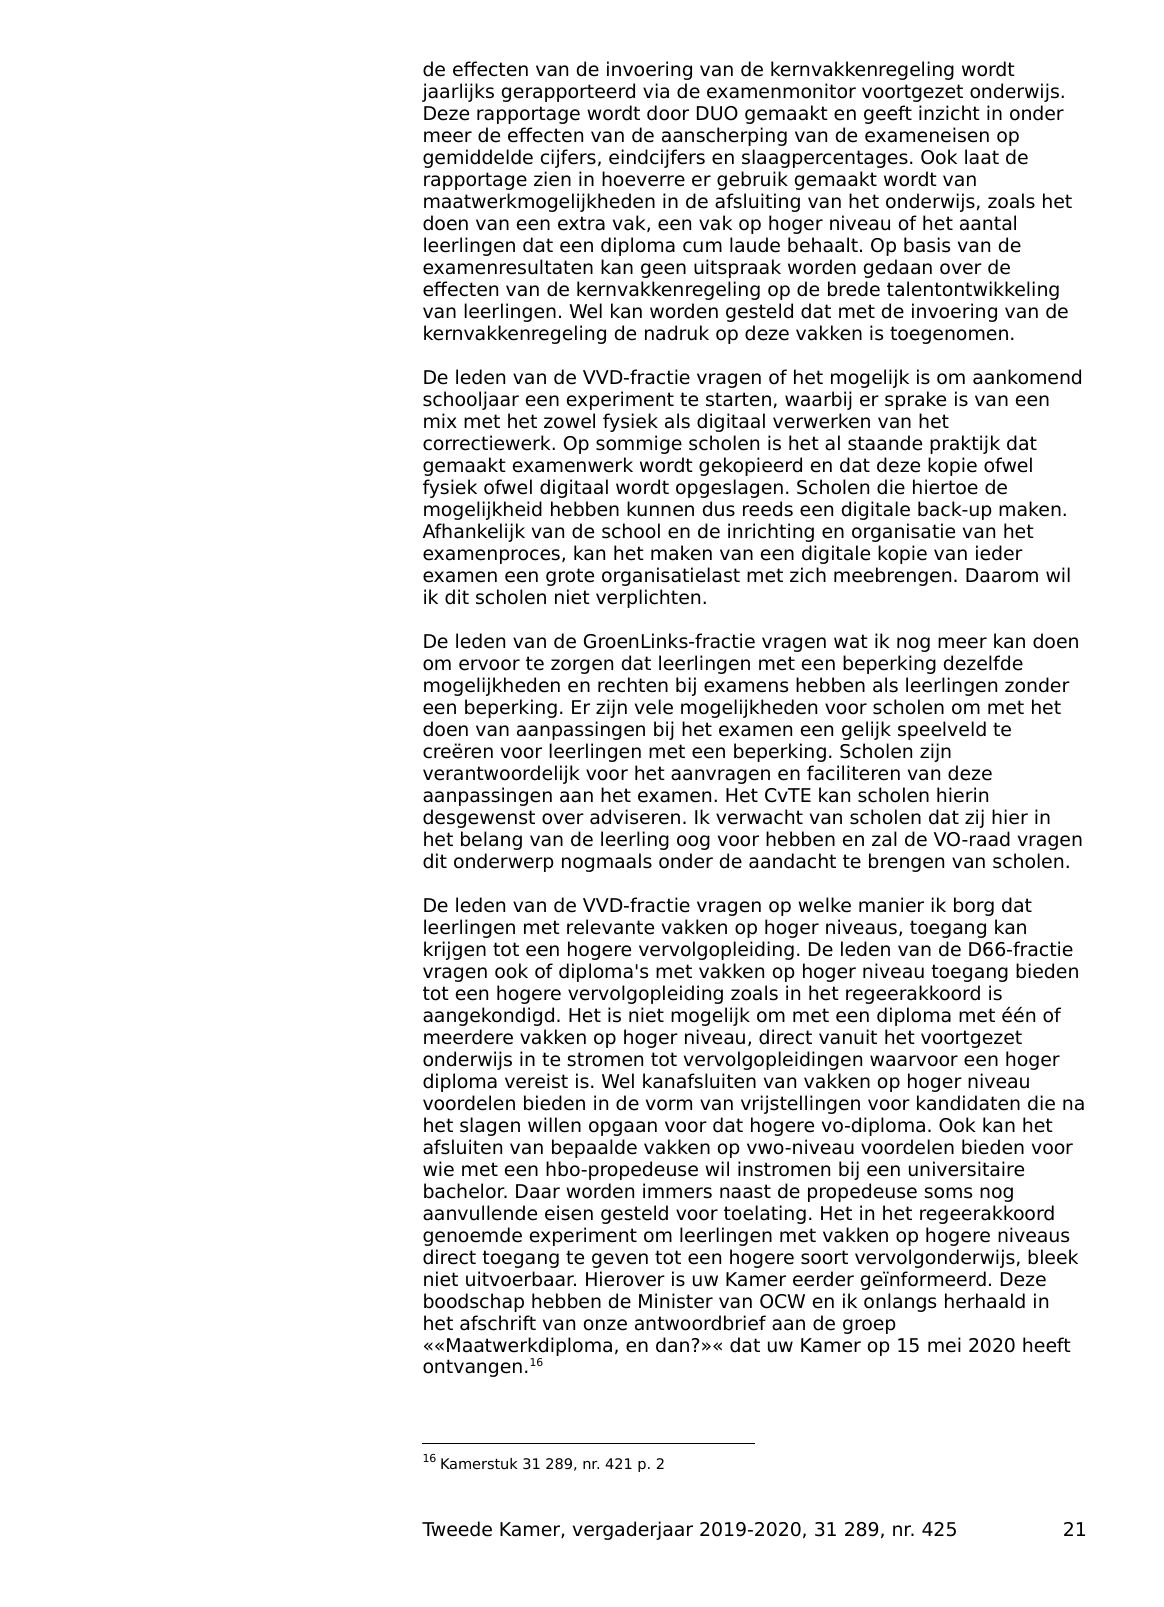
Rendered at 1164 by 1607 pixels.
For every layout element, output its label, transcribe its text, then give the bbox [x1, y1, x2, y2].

text de effecten van de invoering van de kernvakkenregeling wordt jaarlijks gerapporteerd via de examenmonitor voortgezet onderwijs. Deze rapportage wordt door DUO gemaakt en geeft inzicht in onder meer de effecten van de aanscherping van de exameneisen op gemiddelde cijfers, eindcijfers en slaagpercentages. Ook laat de rapportage zien in hoeverre er gebruik gemaakt wordt van maatwerkmogelijkheden in de afsluiting van het onderwijs, zoals het doen van een extra vak, een vak op hoger niveau of het aantal leerlingen dat een diploma cum laude behaalt. Op basis van de examenresultaten kan geen uitspraak worden gedaan over de effecten van de kernvakkenregeling op de brede talentontwikkeling van leerlingen. Wel kan worden gesteld dat met de invoering van de kernvakkenregeling de nadruk op deze vakken is toegenomen. [422, 59, 1087, 345]
text De leden van de VVD-fractie vragen of het mogelijk is om aankomend schooljaar een experiment te starten, waarbij er sprake is van een mix met het zowel fysiek als digitaal verwerken van het correctiewerk. Op sommige scholen is het al staande praktijk dat gemaakt examenwerk wordt gekopieerd en dat deze kopie ofwel fysiek ofwel digitaal wordt opgeslagen. Scholen die hiertoe de mogelijkheid hebben kunnen dus reeds een digitale back-up maken. Afhankelijk van de school en de inrichting en organisatie van het examenproces, kan het maken van een digitale kopie van ieder examen een grote organisatielast met zich meebrengen. Daarom wil ik dit scholen niet verplichten. [422, 367, 1087, 609]
text De leden van de VVD-fractie vragen op welke manier ik borg dat leerlingen met relevante vakken op hoger niveaus, toegang kan krijgen tot een hogere vervolgopleiding. De leden van de D66-fractie vragen ook of diploma's met vakken op hoger niveau toegang bieden tot een hogere vervolgopleiding zoals in het regeerakkoord is aangekondigd. Het is niet mogelijk om met een diploma met één of meerdere vakken op hoger niveau, direct vanuit het voortgezet onderwijs in te stromen tot vervolgopleidingen waarvoor een hoger diploma vereist is. Wel kanafsluiten van vakken op hoger niveau voordelen bieden in de vorm van vrijstellingen voor kandidaten die na het slagen willen opgaan voor dat hogere vo-diploma. Ook kan het afsluiten van bepaalde vakken op vwo-niveau voordelen bieden voor wie met een hbo-propedeuse wil instromen bij een universitaire bachelor. Daar worden immers naast de propedeuse soms nog aanvullende eisen gesteld voor toelating. Het in het regeerakkoord genoemde experiment om leerlingen met vakken op hogere niveaus direct toegang te geven tot een hogere soort vervolgonderwijs, bleek niet uitvoerbaar. Hierover is uw Kamer eerder geïnformeerd. Deze boodschap hebben de Minister van OCW en ik onlangs herhaald in het afschrift van onze antwoordbrief aan de groep ««Maatwerkdiploma, en dan?»« dat uw Kamer op 15 mei 2020 heeft ontvangen. [422, 895, 1087, 1378]
text De leden van de GroenLinks-fractie vragen wat ik nog meer kan doen om ervoor te zorgen dat leerlingen met een beperking dezelfde mogelijkheden en rechten bij examens hebben als leerlingen zonder een beperking. Er zijn vele mogelijkheden voor scholen om met het doen van aanpassingen bij het examen een gelijk speelveld te creëren voor leerlingen met een beperking. Scholen zijn verantwoordelijk voor het aanvragen en faciliteren van deze aanpassingen aan het examen. Het CvTE kan scholen hierin desgewenst over adviseren. Ik verwacht van scholen dat zij hier in het belang van de leerling oog voor hebben en zal de VO-raad vragen dit onderwerp nogmaals onder de aandacht te brengen van scholen. [422, 631, 1087, 873]
text Kamerstuk 31 289, nr. 421 p. 2 [422, 1452, 1087, 1474]
